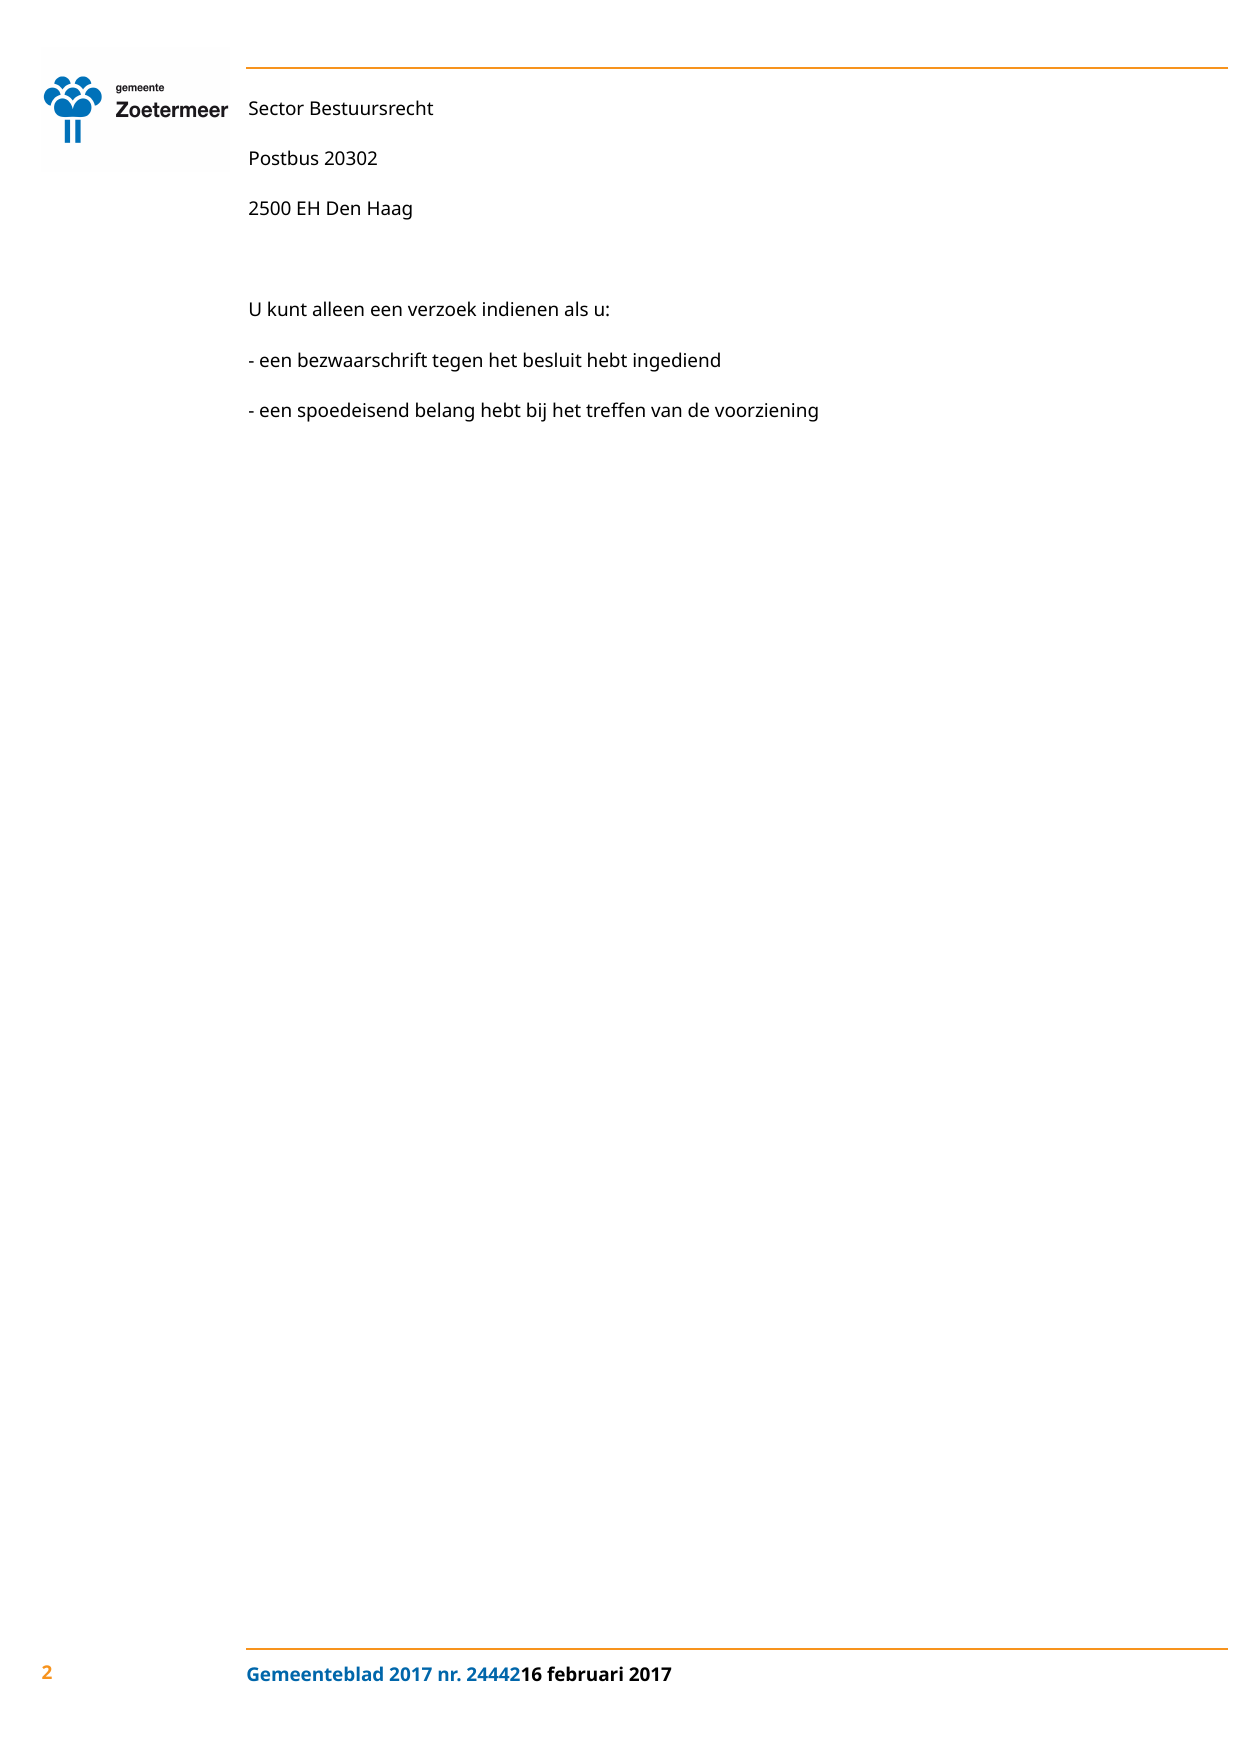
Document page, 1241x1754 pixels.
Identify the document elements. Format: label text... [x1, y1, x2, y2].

text U kunt alleen een verzoek indienen als u: [248, 296, 1152, 322]
text - een bezwaarschrift tegen het besluit hebt ingediend [248, 347, 1152, 373]
text - een spoedeisend belang hebt bij het treffen van de voorziening [248, 397, 1152, 423]
text Postbus 20302 [248, 145, 1152, 171]
picture [41, 47, 231, 172]
text Sector Bestuursrecht [248, 95, 1152, 121]
text 2500 EH Den Haag [248, 196, 1152, 221]
